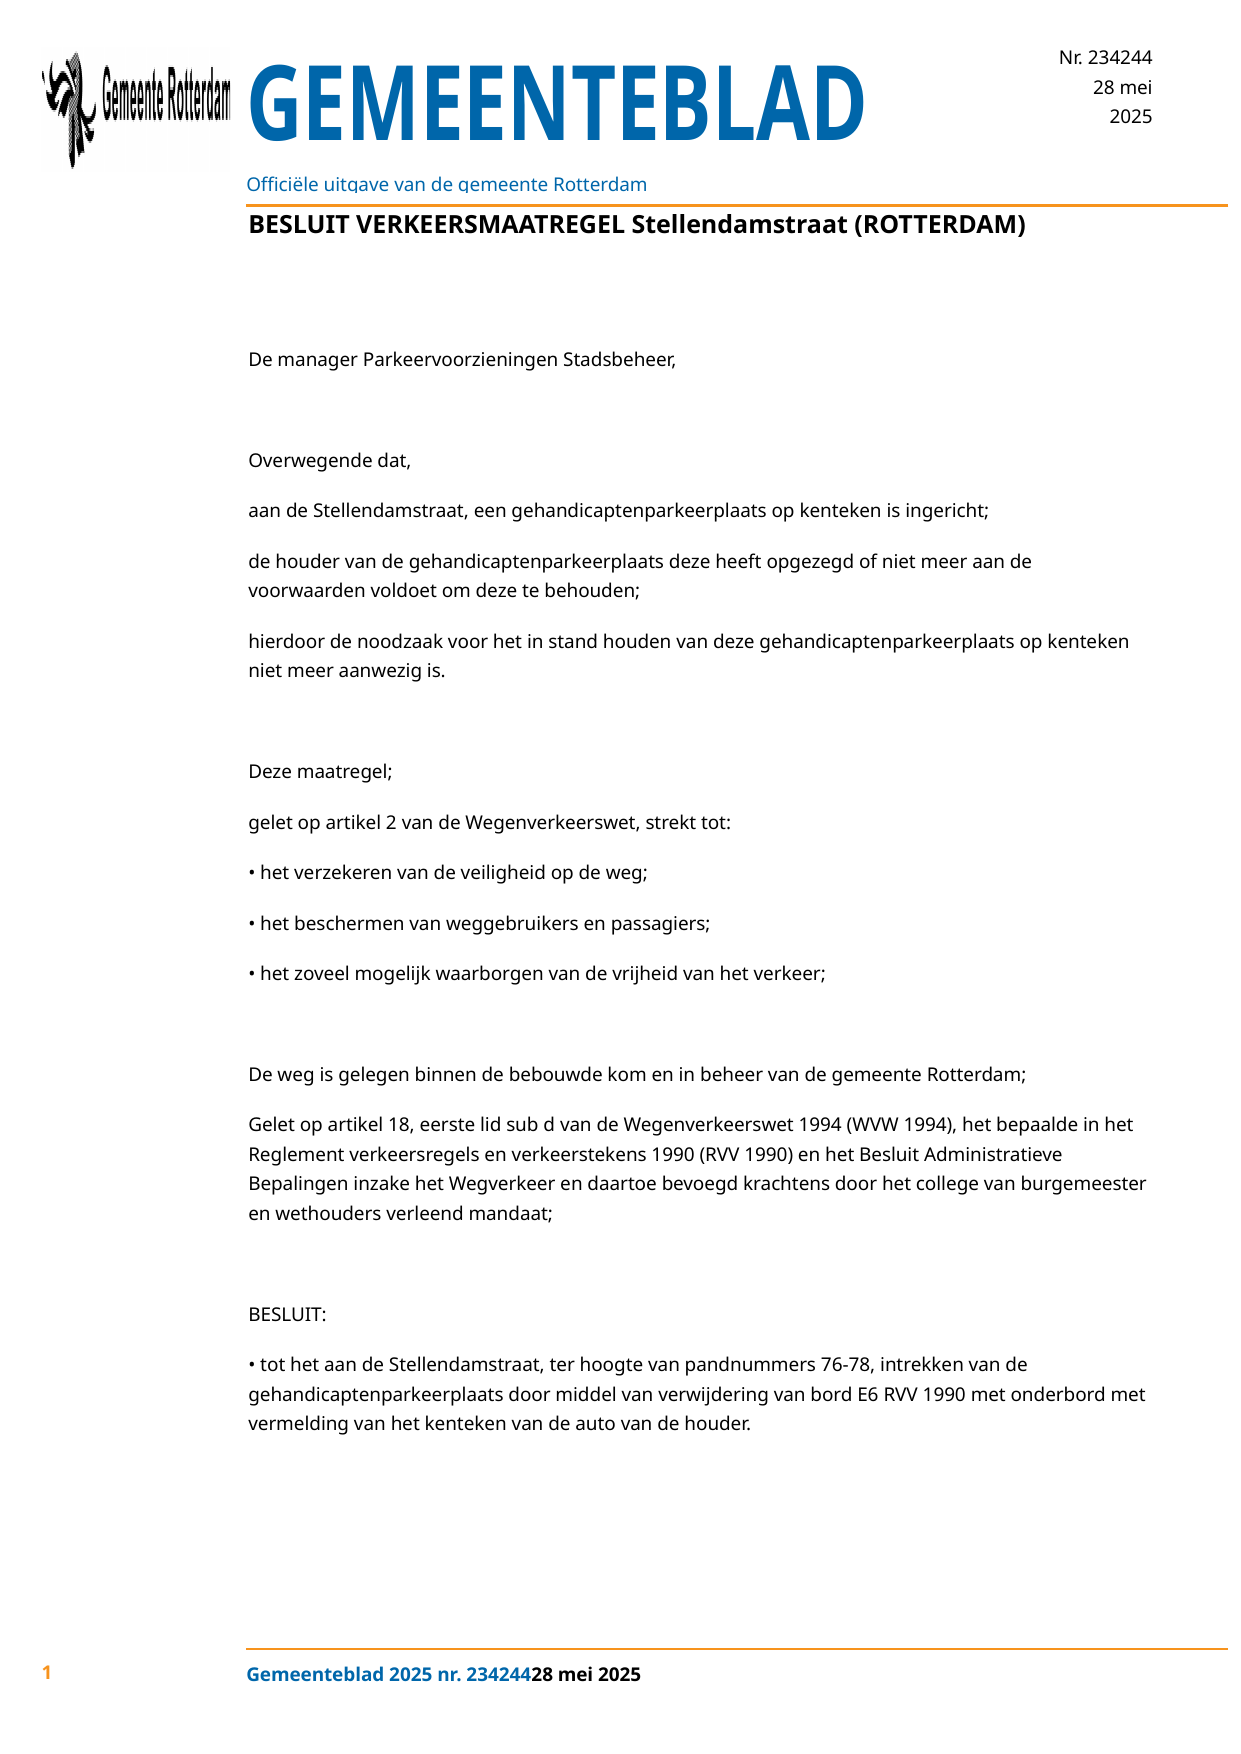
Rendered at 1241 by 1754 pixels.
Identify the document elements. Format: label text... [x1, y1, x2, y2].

text Deze maatregel; [248, 758, 1152, 784]
text Overwegende dat, [248, 447, 1152, 473]
text aan de Stellendamstraat, een gehandicaptenparkeerplaats op kenteken is ingericht; [248, 498, 1152, 523]
text De manager Parkeervoorzieningen Stadsbeheer, [248, 346, 1152, 372]
text BESLUIT VERKEERSMAATREGEL Stellendamstraat (ROTTERDAM) [248, 207, 1152, 241]
text de houder van de gehandicaptenparkeerplaats deze heeft opgezegd of niet meer aan de voorwaarden voldoet om deze te behouden; [248, 548, 1152, 603]
text • het zoveel mogelijk waarborgen van de vrijheid van het verkeer; [248, 960, 1152, 986]
text • het beschermen van weggebruikers en passagiers; [248, 910, 1152, 936]
text • tot het aan de Stellendamstraat, ter hoogte van pandnummers 76-78, intrekken van de gehandicaptenparkeerplaats door middel van verwijdering van bord E6 RVV 1990 met onderbord met vermelding van het kenteken van de auto van de houder. [248, 1351, 1152, 1436]
text Gelet op artikel 18, eerste lid sub d van de Wegenverkeerswet 1994 (WVW 1994), het bepaalde in het Reglement verkeersregels en verkeerstekens 1990 (RVV 1990) en het Besluit Administratieve Bepalingen inzake het Wegverkeer en daartoe bevoegd krachtens door het college van burgemeester en wethouders verleend mandaat; [248, 1111, 1152, 1226]
picture [41, 47, 231, 172]
text BESLUIT: [248, 1301, 1152, 1327]
text hierdoor de noodzaak voor het in stand houden van deze gehandicaptenparkeerplaats op kenteken niet meer aanwezig is. [248, 628, 1152, 683]
text gelet op artikel 2 van de Wegenverkeerswet, strekt tot: [248, 809, 1152, 835]
text De weg is gelegen binnen de bebouwde kom en in beheer van de gemeente Rotterdam; [248, 1061, 1152, 1087]
text • het verzekeren van de veiligheid op de weg; [248, 859, 1152, 885]
